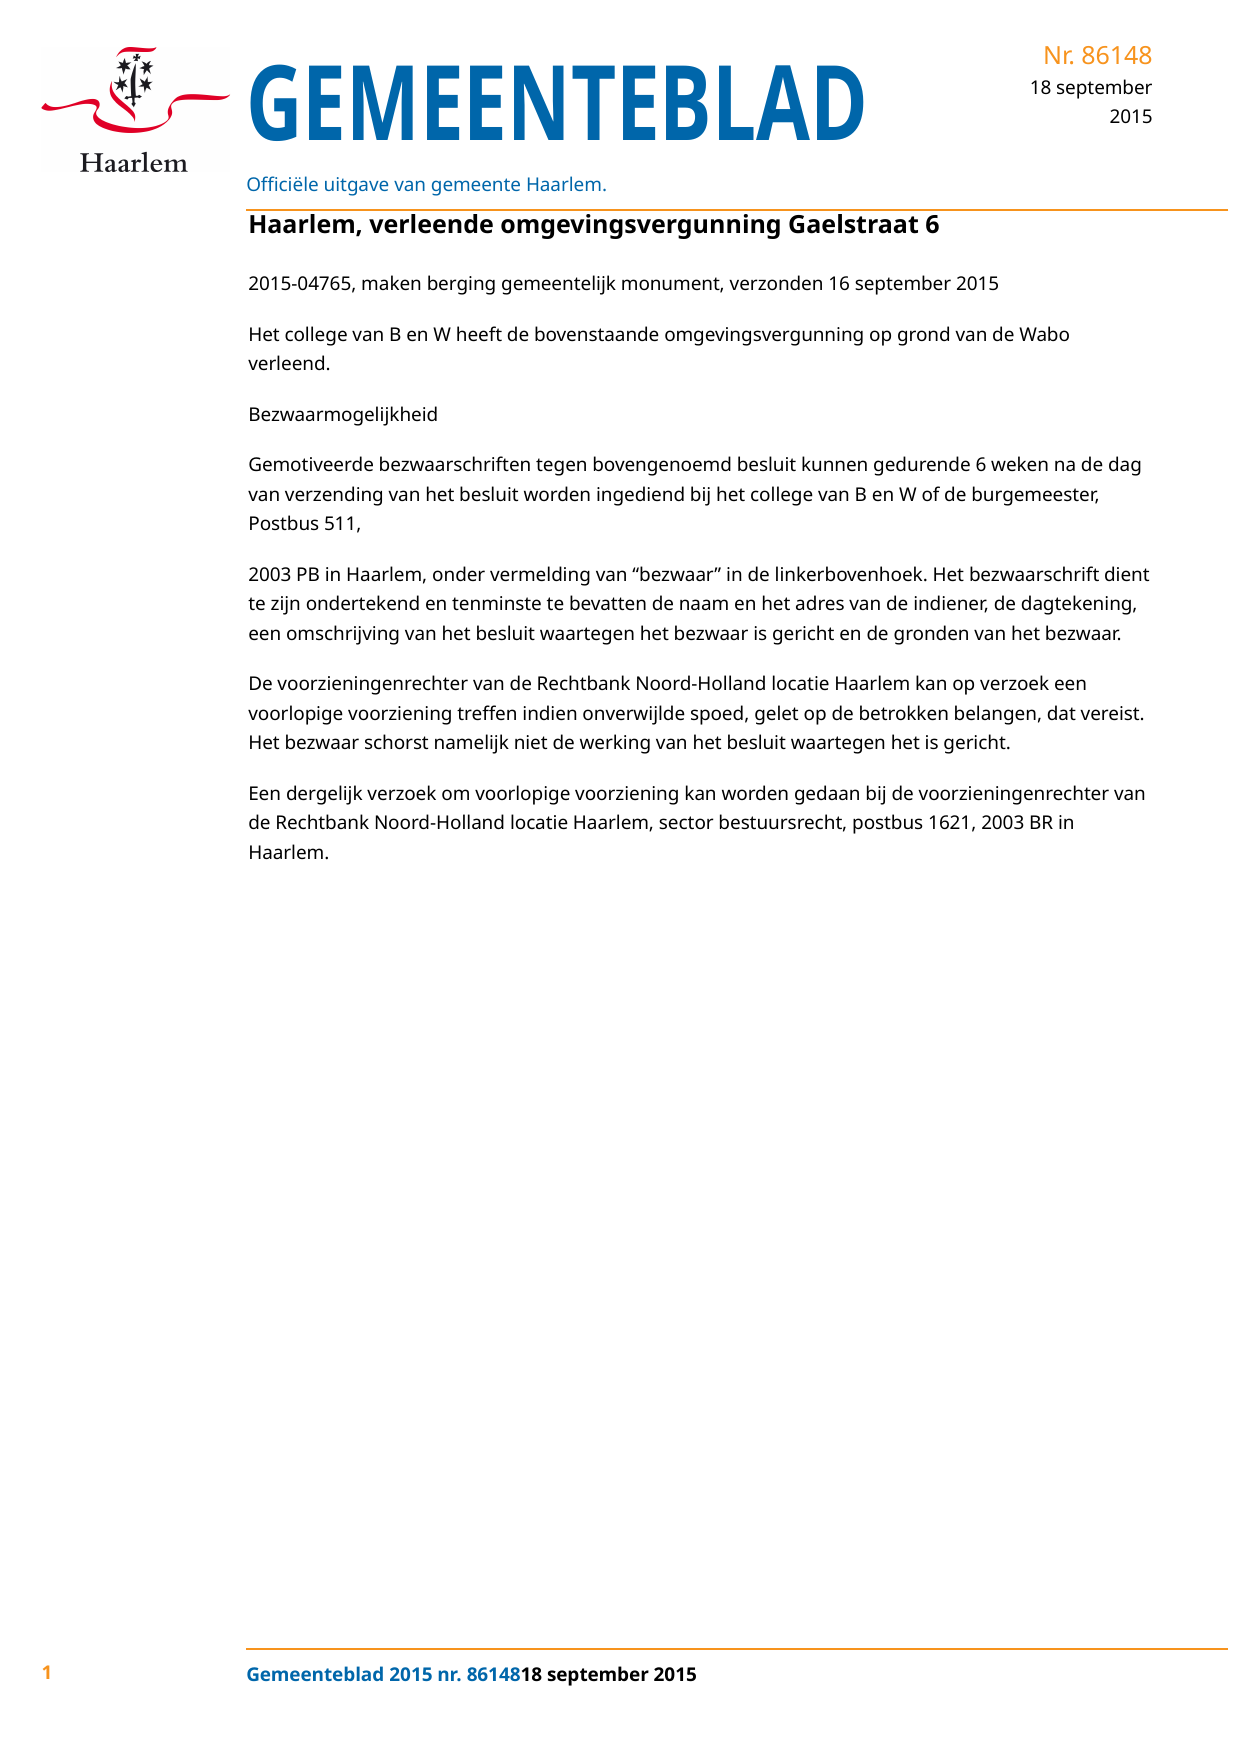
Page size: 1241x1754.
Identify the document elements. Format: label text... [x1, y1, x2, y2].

text Haarlem, verleende omgevingsvergunning Gaelstraat 6 [248, 211, 1152, 241]
text Het college van B en W heeft de bovenstaande omgevingsvergunning op grond van de Wabo verleend. [248, 321, 1152, 376]
text 2015-04765, maken berging gemeentelijk monument, verzonden 16 september 2015 [248, 270, 1152, 296]
text Gemotiveerde bezwaarschriften tegen bovengenoemd besluit kunnen gedurende 6 weken na de dag van verzending van het besluit worden ingediend bij het college van B en W of de burgemeester, Postbus 511, [248, 451, 1152, 536]
text 2003 PB in Haarlem, onder vermelding van “bezwaar” in de linkerbovenhoek. Het bezwaarschrift dient te zijn ondertekend en tenminste te bevatten de naam en het adres van de indiener, de dagtekening, een omschrijving van het besluit waartegen het bezwaar is gericht en de gronden van het bezwaar. [248, 561, 1152, 646]
text Bezwaarmogelijkheid [248, 401, 1152, 426]
text De voorzieningenrechter van de Rechtbank Noord-Holland locatie Haarlem kan op verzoek een voorlopige voorziening treffen indien onverwijlde spoed, gelet op de betrokken belangen, dat vereist. Het bezwaar schorst namelijk niet de werking van het besluit waartegen het is gericht. [248, 670, 1152, 755]
text Een dergelijk verzoek om voorlopige voorziening kan worden gedaan bij de voorzieningenrechter van de Rechtbank Noord-Holland locatie Haarlem, sector bestuursrecht, postbus 1621, 2003 BR in Haarlem. [248, 780, 1152, 865]
picture [41, 47, 231, 172]
